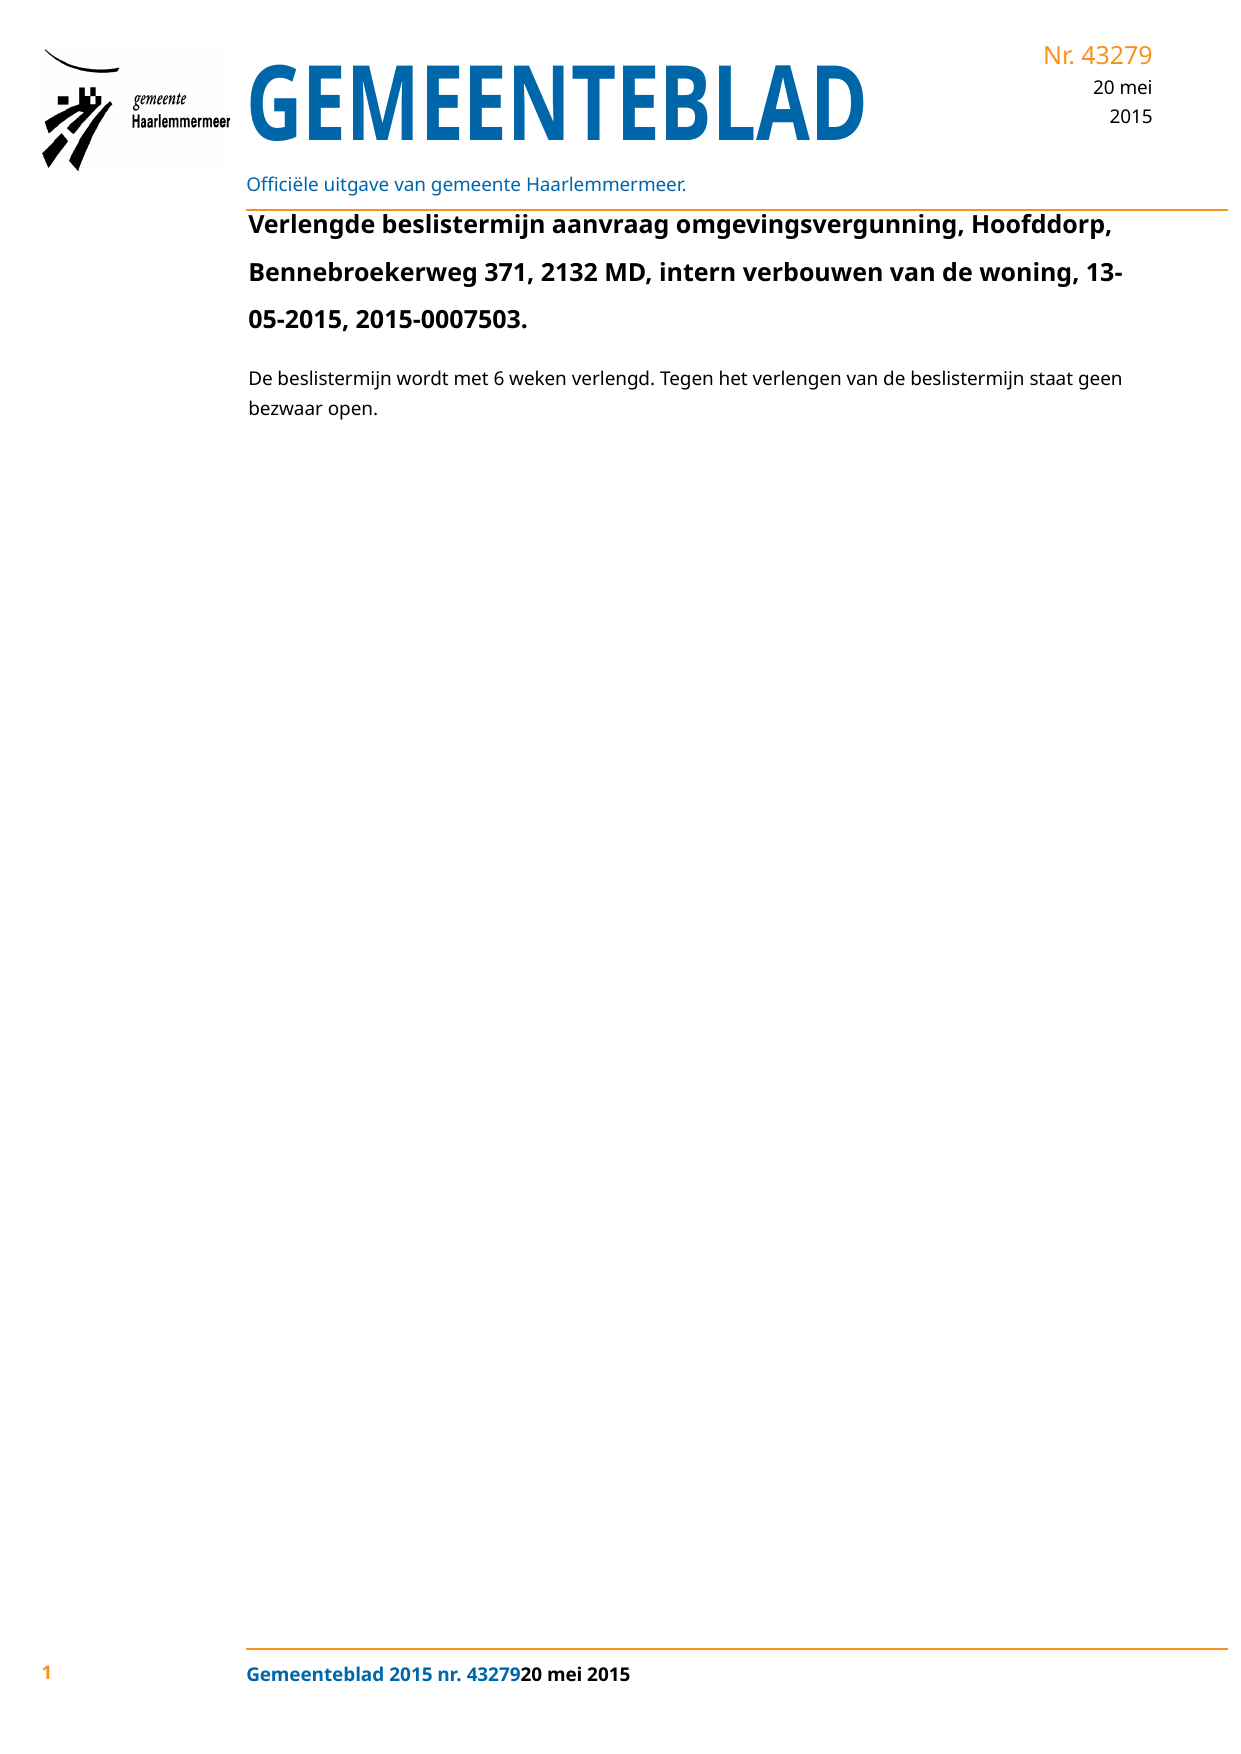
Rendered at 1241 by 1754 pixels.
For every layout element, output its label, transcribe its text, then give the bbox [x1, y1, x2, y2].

text De beslistermijn wordt met 6 weken verlengd. Tegen het verlengen van de beslistermijn staat geen bezwaar open. [248, 366, 1152, 421]
picture [41, 47, 231, 172]
text Verlengde beslistermijn aanvraag omgevingsvergunning, Hoofddorp, Bennebroekerweg 371, 2132 MD, intern verbouwen van de woning, 13-05-2015, 2015-0007503. [248, 211, 1152, 336]
